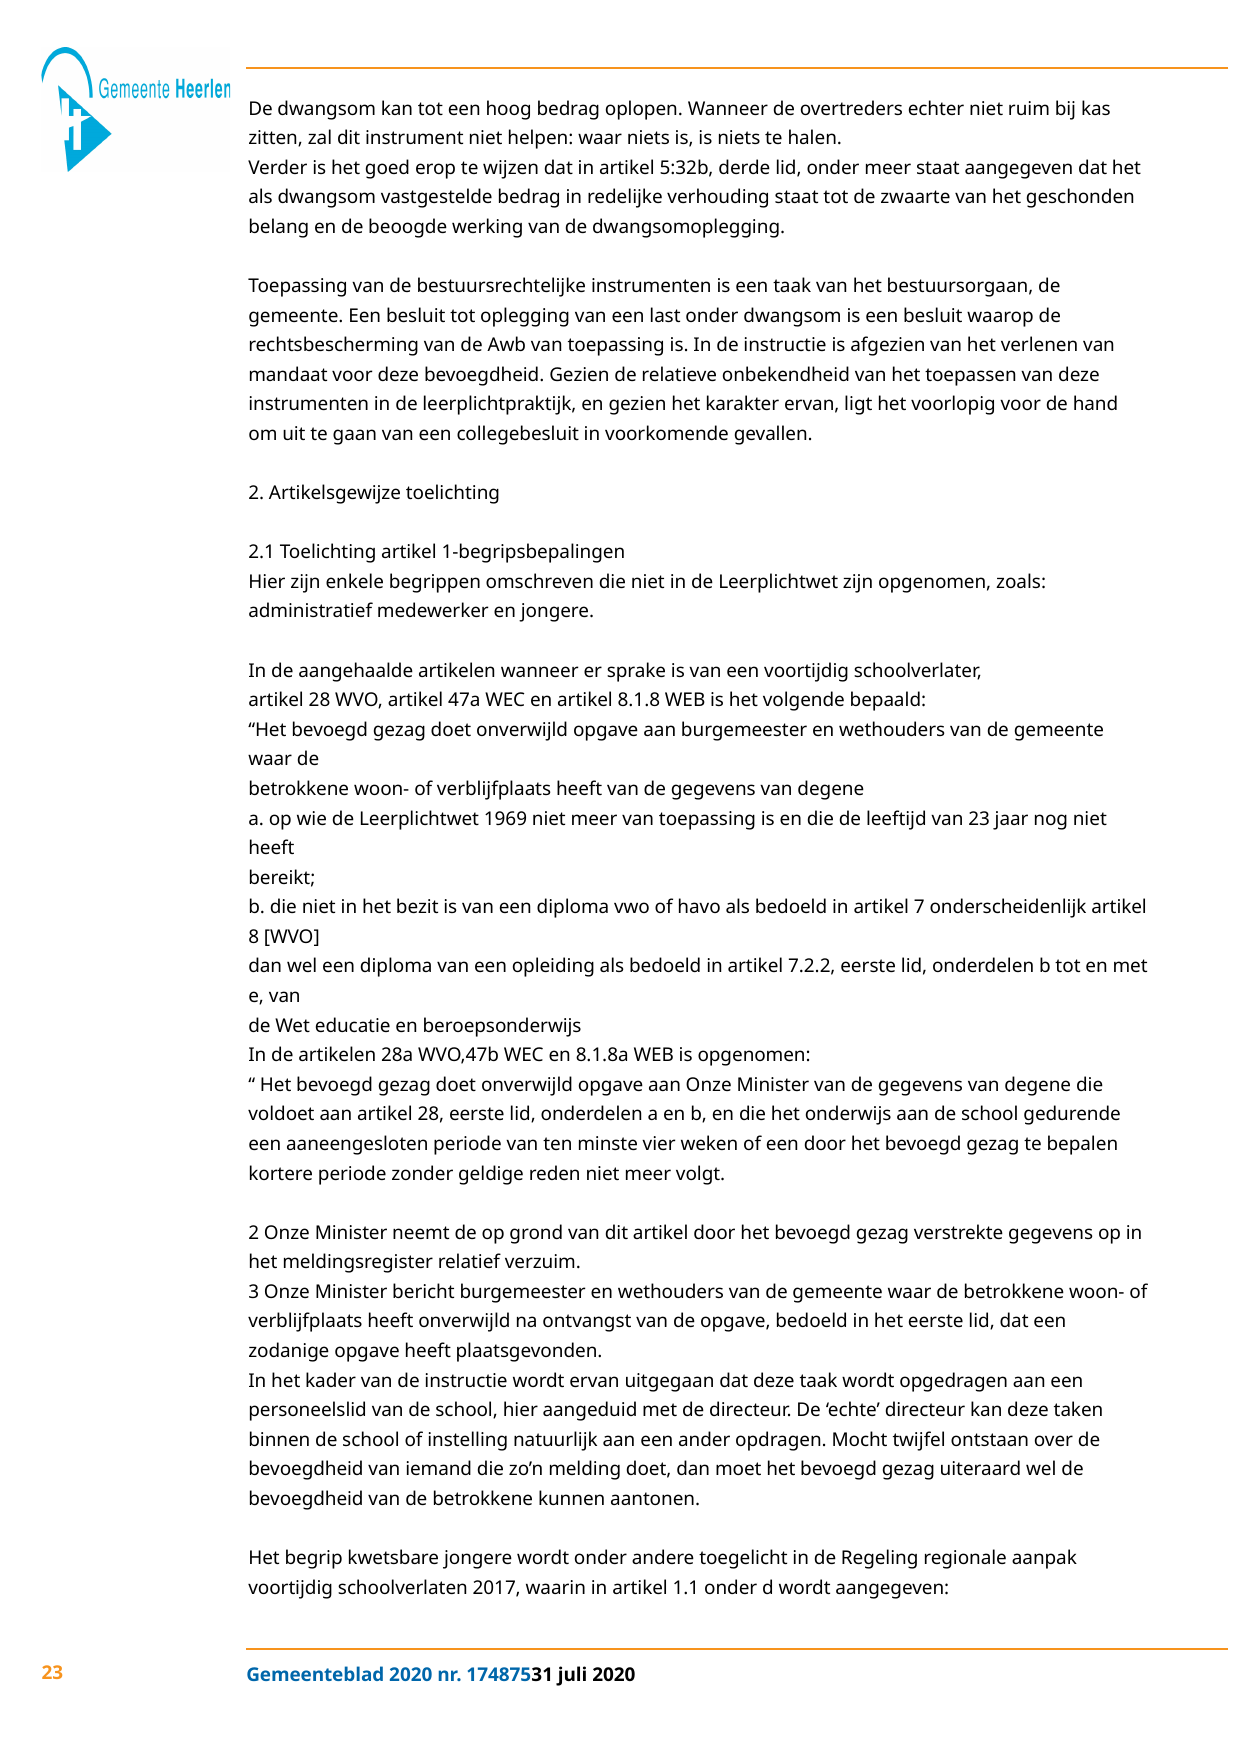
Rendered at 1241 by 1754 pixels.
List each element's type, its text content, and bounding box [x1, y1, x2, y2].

text a. op wie de Leerplichtwet 1969 niet meer van toepassing is en die de leeftijd van 23 jaar nog niet heeft [248, 805, 1152, 860]
text 2. Artikelsgewijze toelichting [248, 479, 1152, 505]
text de Wet educatie en beroepsonderwijs [248, 1012, 1152, 1038]
text In de aangehaalde artikelen wanneer er sprake is van een voortijdig schoolverlater, [248, 657, 1152, 683]
text Hier zijn enkele begrippen omschreven die niet in de Leerplichtwet zijn opgenomen, zoals: administratief medewerker en jongere. [248, 568, 1152, 623]
text 2.1 Toelichting artikel 1-begripsbepalingen [248, 538, 1152, 564]
text Verder is het goed erop te wijzen dat in artikel 5:32b, derde lid, onder meer staat aangegeven dat het als dwangsom vastgestelde bedrag in redelijke verhouding staat tot de zwaarte van het geschonden belang en de beoogde werking van de dwangsomoplegging. [248, 154, 1152, 239]
picture [41, 47, 59, 70]
text Toepassing van de bestuursrechtelijke instrumenten is een taak van het bestuursorgaan, de gemeente. Een besluit tot oplegging van een last onder dwangsom is een besluit waarop de rechtsbescherming van de Awb van toepassing is. In de instructie is afgezien van het verlenen van mandaat voor deze bevoegdheid. Gezien de relatieve onbekendheid van het toepassen van deze instrumenten in de leerplichtpraktijk, en gezien het karakter ervan, ligt het voorlopig voor de hand om uit te gaan van een collegebesluit in voorkomende gevallen. [248, 272, 1152, 446]
text In de artikelen 28a WVO,47b WEC en 8.1.8a WEB is opgenomen: [248, 1041, 1152, 1067]
text 2 Onze Minister neemt de op grond van dit artikel door het bevoegd gezag verstrekte gegevens op in het meldingsregister relatief verzuim. [248, 1219, 1152, 1274]
text b. die niet in het bezit is van een diploma vwo of havo als bedoeld in artikel 7 onderscheidenlijk artikel 8 [WVO] [248, 893, 1152, 949]
text artikel 28 WVO, artikel 47a WEC en artikel 8.1.8 WEB is het volgende bepaald: [248, 686, 1152, 712]
text In het kader van de instructie wordt ervan uitgegaan dat deze taak wordt opgedragen aan een personeelslid van de school, hier aangeduid met de directeur. De ‘echte’ directeur kan deze taken binnen de school of instelling natuurlijk aan een ander opdragen. Mocht twijfel ontstaan over de bevoegdheid van iemand die zo’n melding doet, dan moet het bevoegd gezag uiteraard wel de bevoegdheid van de betrokkene kunnen aantonen. [248, 1367, 1152, 1511]
text 3 Onze Minister bericht burgemeester en wethouders van de gemeente waar de betrokkene woon- of verblijfplaats heeft onverwijld na ontvangst van de opgave, bedoeld in het eerste lid, dat een zodanige opgave heeft plaatsgevonden. [248, 1278, 1152, 1363]
text “ Het bevoegd gezag doet onverwijld opgave aan Onze Minister van de gegevens van degene die voldoet aan artikel 28, eerste lid, onderdelen a en b, en die het onderwijs aan de school gedurende een aaneengesloten periode van ten minste vier weken of een door het bevoegd gezag te bepalen kortere periode zonder geldige reden niet meer volgt. [248, 1071, 1152, 1186]
text dan wel een diploma van een opleiding als bedoeld in artikel 7.2.2, eerste lid, onderdelen b tot en met e, van [248, 953, 1152, 1008]
text betrokkene woon- of verblijfplaats heeft van de gegevens van degene [248, 775, 1152, 801]
text “Het bevoegd gezag doet onverwijld opgave aan burgemeester en wethouders van de gemeente waar de [248, 716, 1152, 771]
text Het begrip kwetsbare jongere wordt onder andere toegelicht in de Regeling regionale aanpak voortijdig schoolverlaten 2017, waarin in artikel 1.1 onder d wordt aangegeven: [248, 1544, 1152, 1600]
text De dwangsom kan tot een hoog bedrag oplopen. Wanneer de overtreders echter niet ruim bij kas zitten, zal dit instrument niet helpen: waar niets is, is niets te halen. [248, 95, 1152, 150]
text bereikt; [248, 864, 1152, 890]
picture [41, 47, 231, 172]
